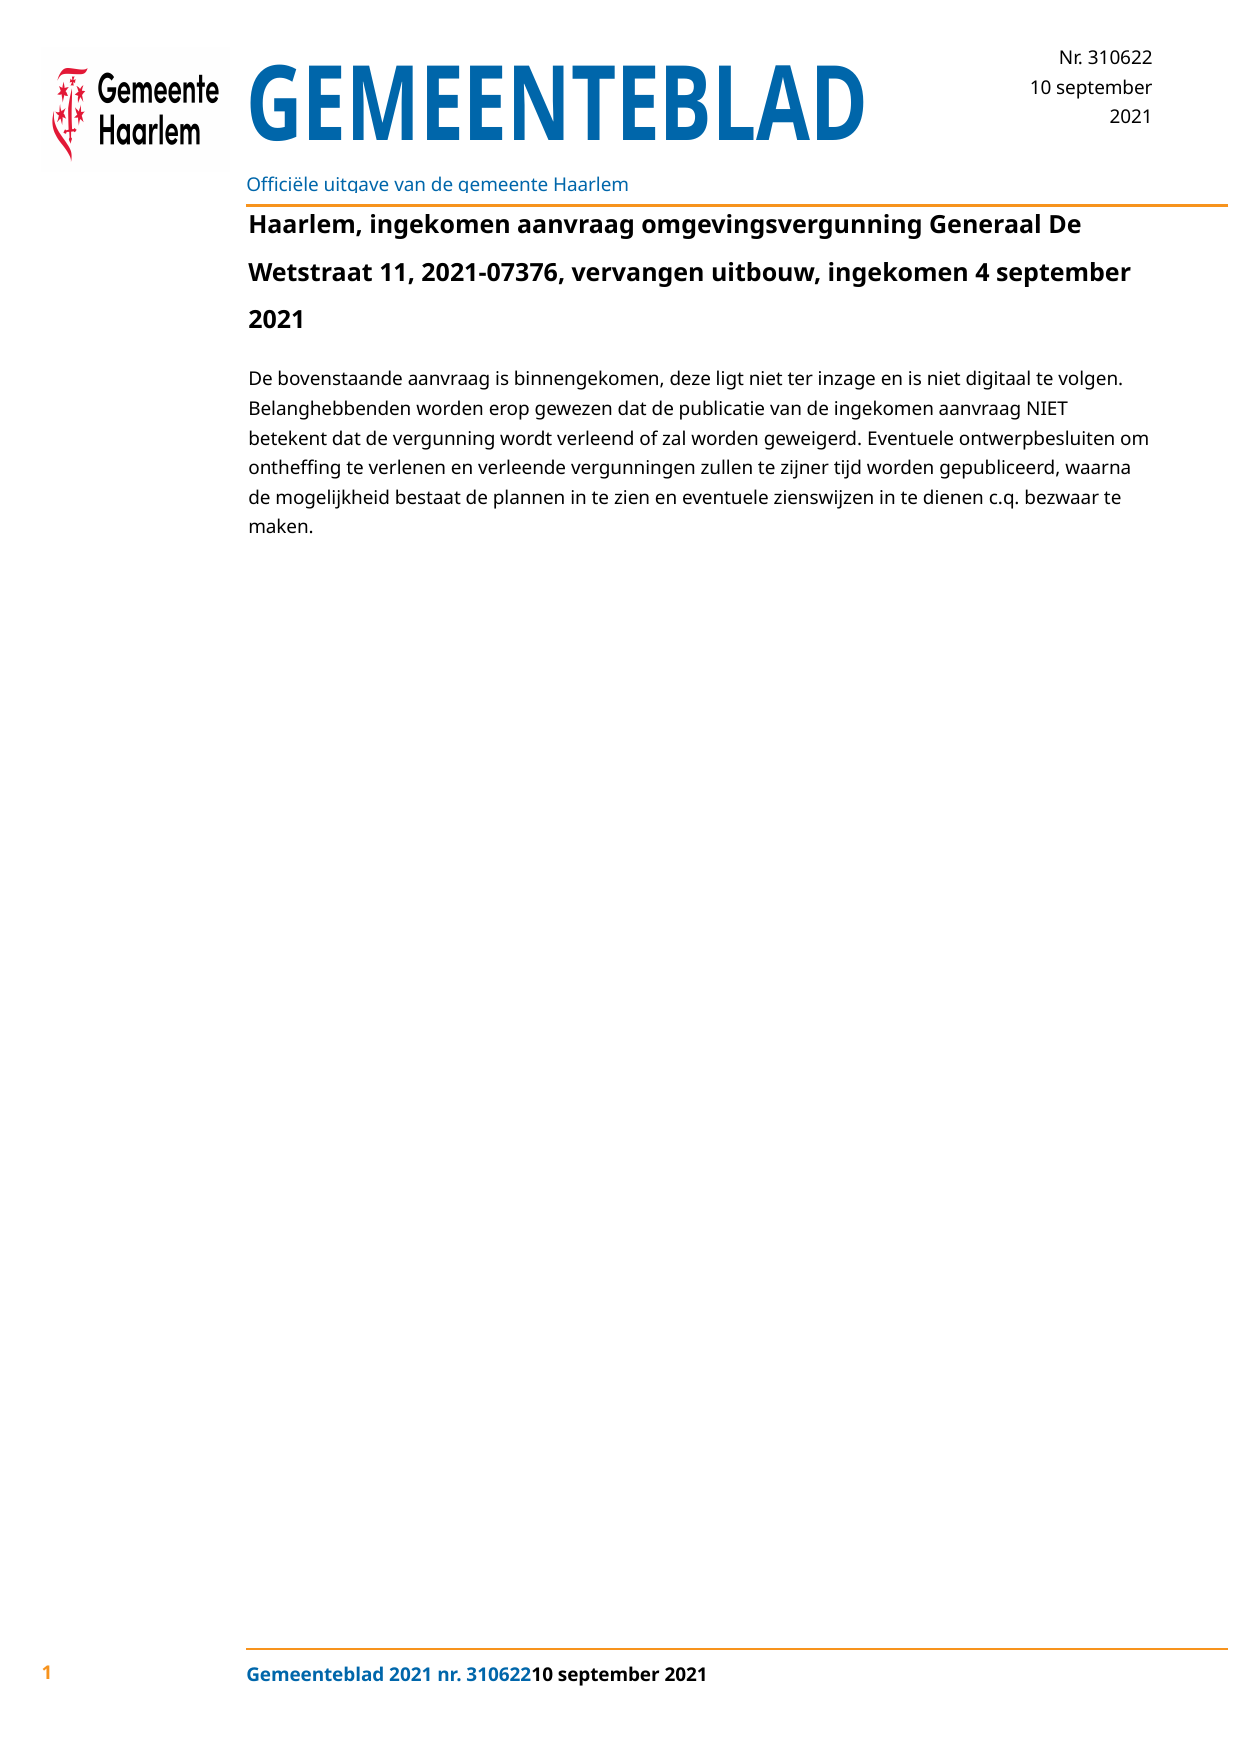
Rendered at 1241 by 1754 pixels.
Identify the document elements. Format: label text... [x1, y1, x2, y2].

text Haarlem, ingekomen aanvraag omgevingsvergunning Generaal De Wetstraat 11, 2021-07376, vervangen uitbouw, ingekomen 4 september 2021 [248, 207, 1152, 336]
text De bovenstaande aanvraag is binnengekomen, deze ligt niet ter inzage en is niet digitaal te volgen. Belanghebbenden worden erop gewezen dat de publicatie van de ingekomen aanvraag NIET betekent dat de vergunning wordt verleend of zal worden geweigerd. Eventuele ontwerpbesluiten om ontheffing te verlenen en verleende vergunningen zullen te zijner tijd worden gepubliceerd, waarna de mogelijkheid bestaat de plannen in te zien en eventuele zienswijzen in te dienen c.q. bezwaar te maken. [248, 366, 1152, 539]
picture [41, 47, 231, 172]
